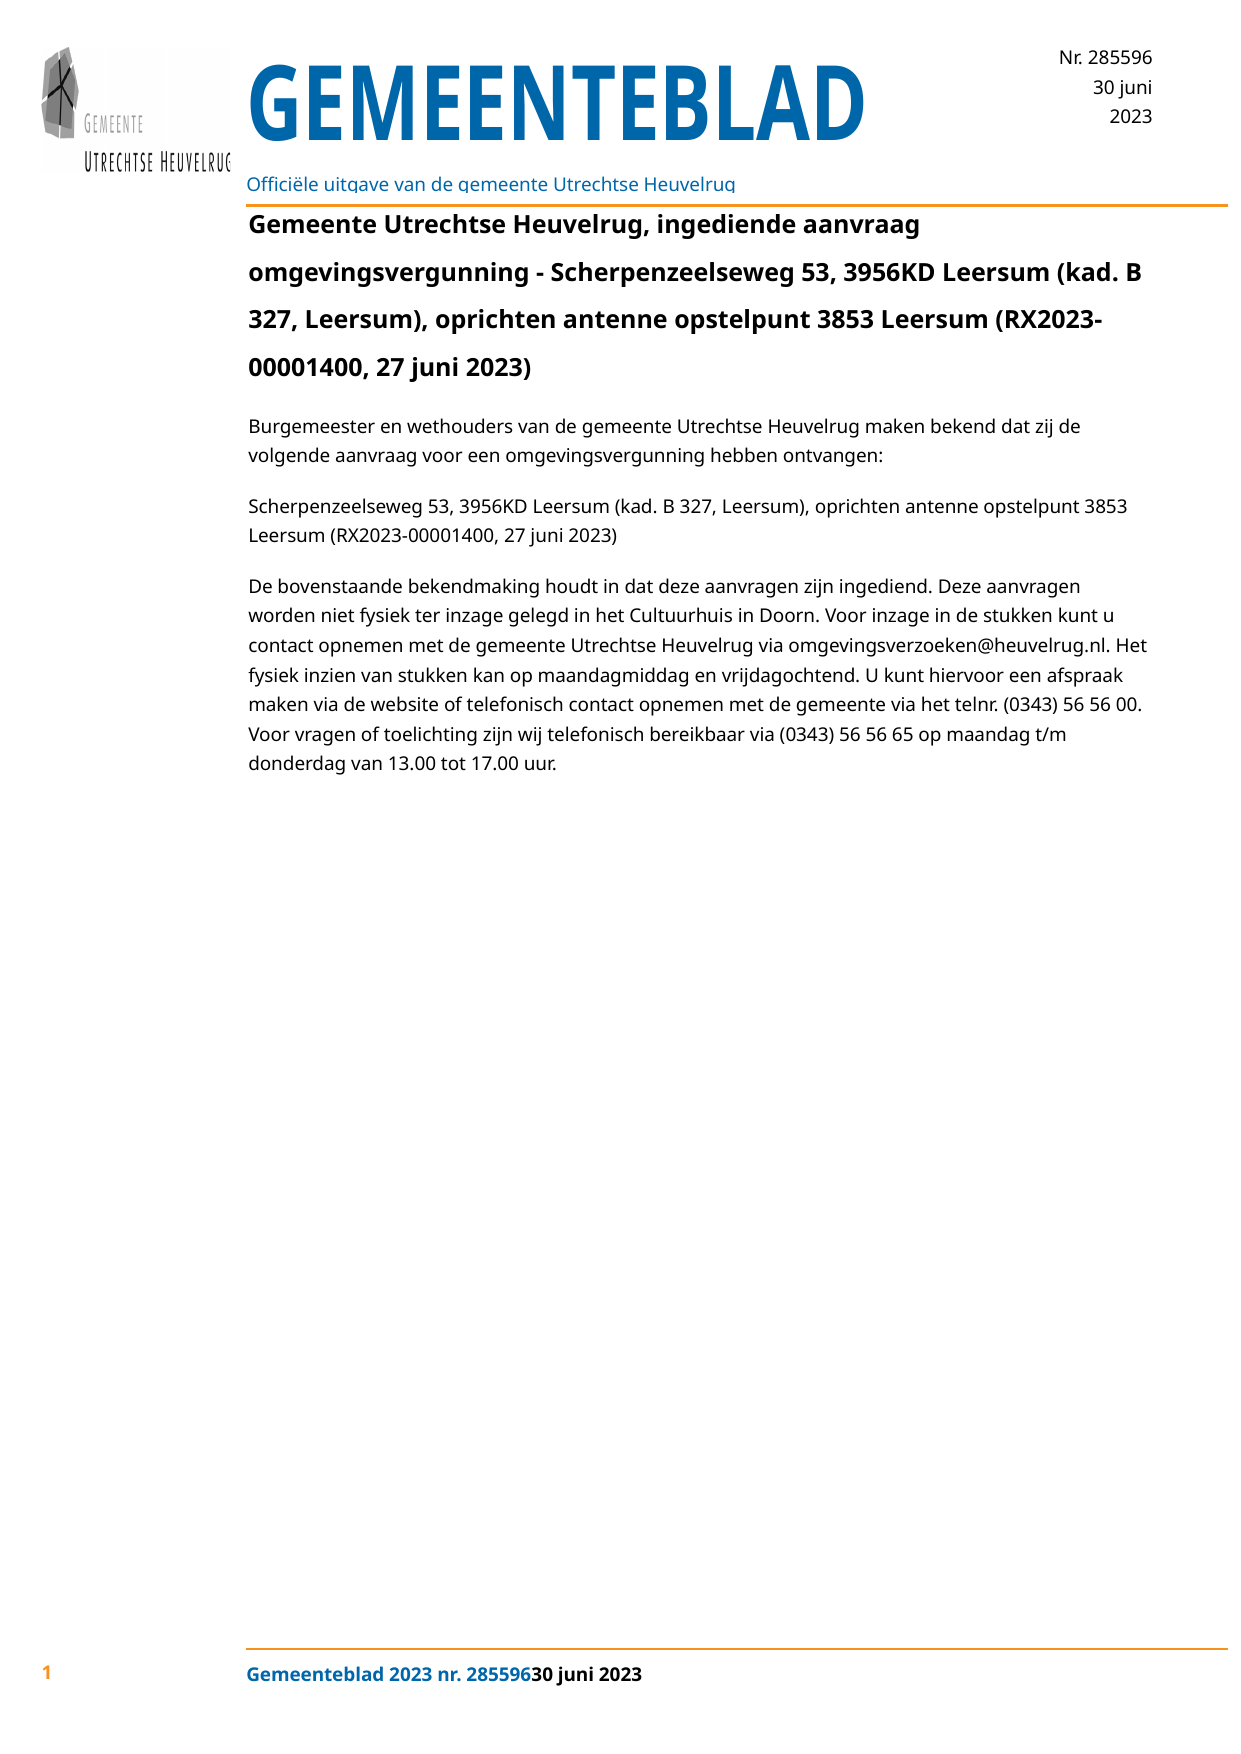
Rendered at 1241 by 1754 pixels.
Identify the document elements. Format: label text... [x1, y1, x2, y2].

text Scherpenzeelseweg 53, 3956KD Leersum (kad. B 327, Leersum), oprichten antenne opstelpunt 3853 Leersum (RX2023-00001400, 27 juni 2023) [248, 493, 1152, 548]
text Burgemeester en wethouders van de gemeente Utrechtse Heuvelrug maken bekend dat zij de volgende aanvraag voor een omgevingsvergunning hebben ontvangen: [248, 413, 1152, 468]
text De bovenstaande bekendmaking houdt in dat deze aanvragen zijn ingediend. Deze aanvragen worden niet fysiek ter inzage gelegd in het Cultuurhuis in Doorn. Voor inzage in de stukken kunt u contact opnemen met de gemeente Utrechtse Heuvelrug via omgevingsverzoeken@heuvelrug.nl. Het fysiek inzien van stukken kan op maandagmiddag en vrijdagochtend. U kunt hiervoor een afspraak maken via de website of telefonisch contact opnemen met de gemeente via het telnr. (0343) 56 56 00. Voor vragen of toelichting zijn wij telefonisch bereikbaar via (0343) 56 56 65 op maandag t/m donderdag van 13.00 tot 17.00 uur. [248, 573, 1152, 776]
picture [41, 47, 231, 172]
text Gemeente Utrechtse Heuvelrug, ingediende aanvraag omgevingsvergunning - Scherpenzeelseweg 53, 3956KD Leersum (kad. B 327, Leersum), oprichten antenne opstelpunt 3853 Leersum (RX2023-00001400, 27 juni 2023) [248, 207, 1152, 384]
